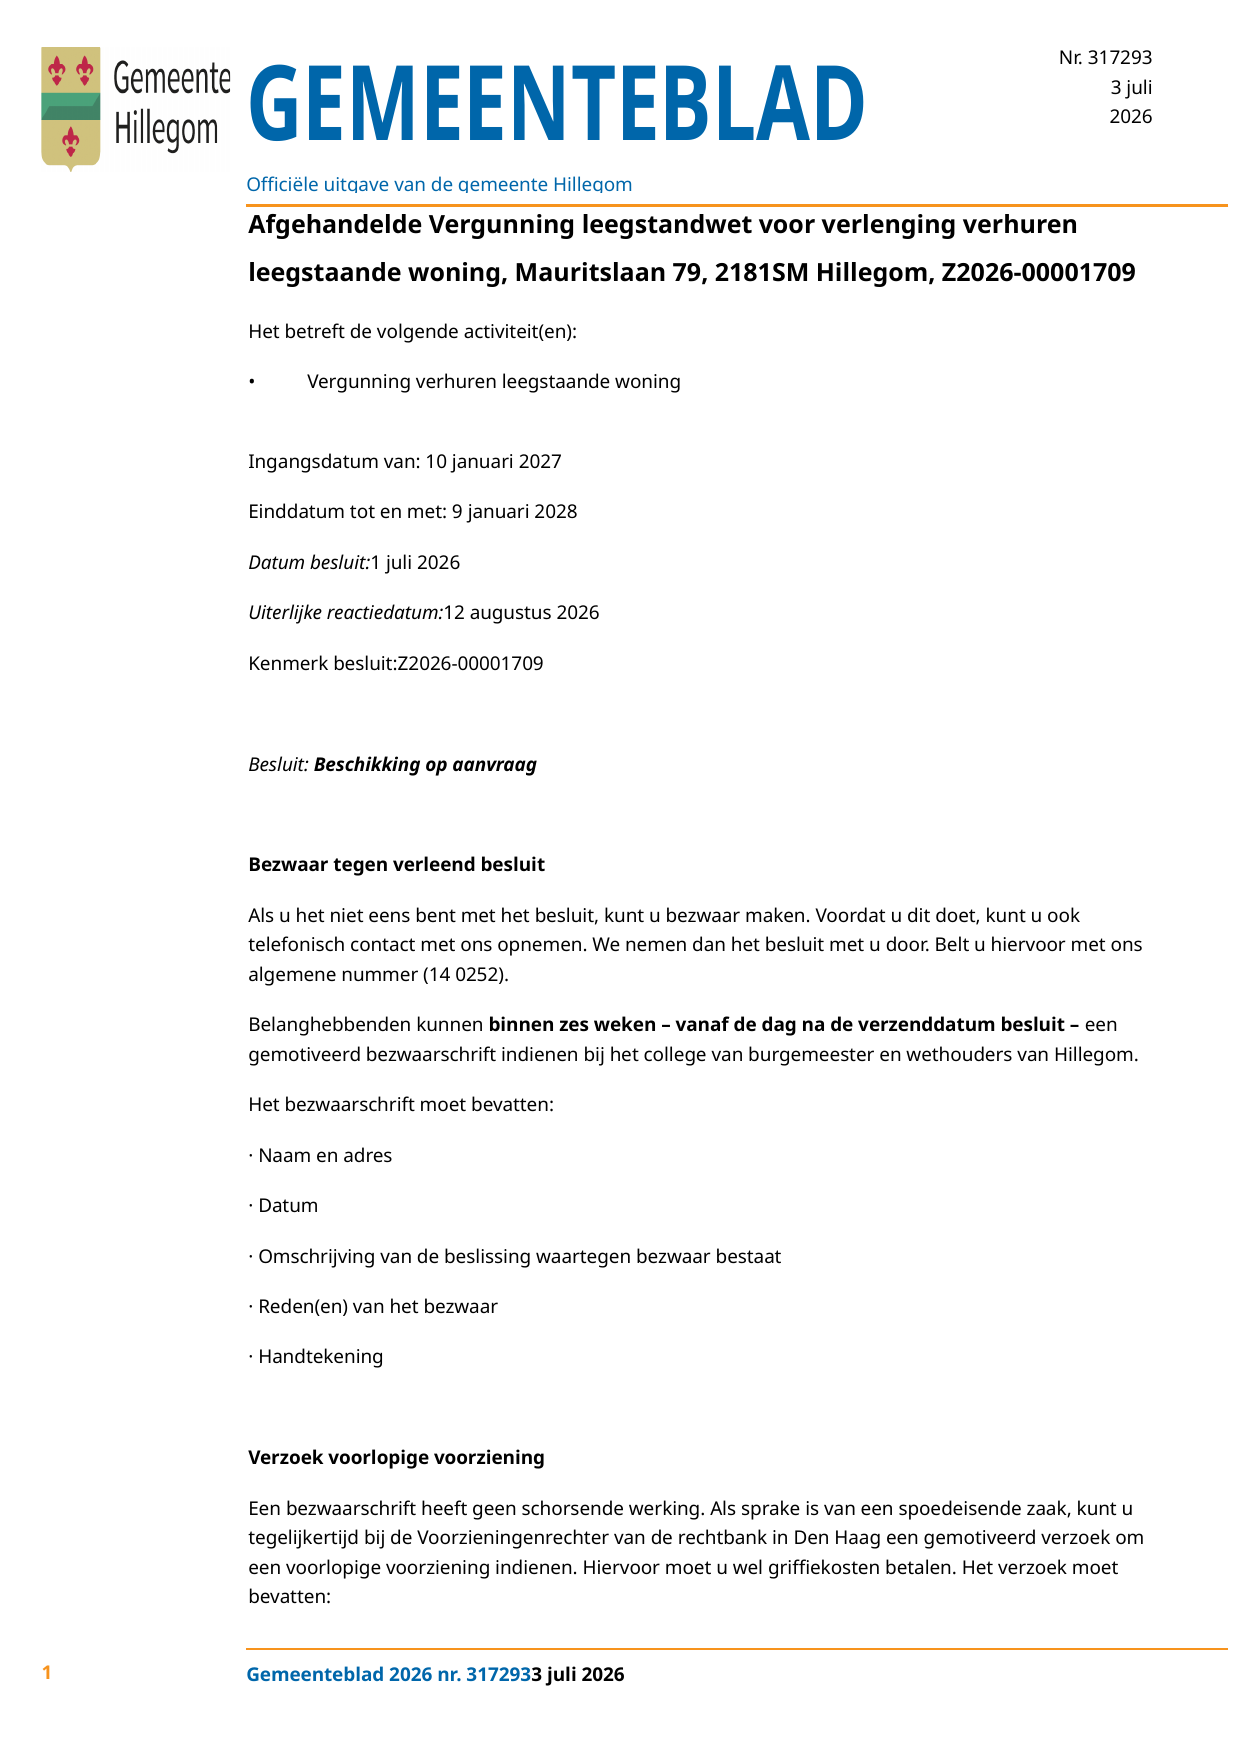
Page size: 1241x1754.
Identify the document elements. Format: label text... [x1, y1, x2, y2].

text Ingangsdatum van: 10 januari 2027 [248, 448, 1152, 474]
text · Datum [248, 1192, 1152, 1218]
text Besluit: Beschikking op aanvraag [248, 751, 1152, 777]
text · Naam en adres [248, 1142, 1152, 1168]
text Een bezwaarschrift heeft geen schorsende werking. Als sprake is van een spoedeisende zaak, kunt u tegelijkertijd bij de Voorzieningenrechter van de rechtbank in Den Haag een gemotiveerd verzoek om een voorlopige voorziening indienen. Hiervoor moet u wel griffiekosten betalen. Het verzoek moet bevatten: [248, 1495, 1152, 1609]
text Kenmerk besluit:Z2026-00001709 [248, 650, 1152, 676]
text Verzoek voorlopige voorziening [248, 1444, 1152, 1470]
text Het betreft de volgende activiteit(en): [248, 318, 1152, 344]
text Als u het niet eens bent met het besluit, kunt u bezwaar maken. Voordat u dit doet, kunt u ook telefonisch contact met ons opnemen. We nemen dan het besluit met u door. Belt u hiervoor met ons algemene nummer (14 0252). [248, 902, 1152, 987]
text Bezwaar tegen verleend besluit [248, 852, 1152, 877]
text Einddatum tot en met: 9 januari 2028 [248, 499, 1152, 524]
text Datum besluit:1 juli 2026 [248, 549, 1152, 575]
text · Omschrijving van de beslissing waartegen bezwaar bestaat [248, 1243, 1152, 1269]
text Afgehandelde Vergunning leegstandwet voor verlenging verhuren leegstaande woning, Mauritslaan 79, 2181SM Hillegom, Z2026-00001709 [248, 207, 1152, 288]
list Vergunning verhuren leegstaande woning [248, 368, 1152, 394]
text · Reden(en) van het bezwaar [248, 1293, 1152, 1319]
text Uiterlijke reactiedatum:12 augustus 2026 [248, 599, 1152, 625]
text Belanghebbenden kunnen binnen zes weken – vanaf de dag na de verzenddatum besluit – een gemotiveerd bezwaarschrift indienen bij het college van burgemeester en wethouders van Hillegom. [248, 1012, 1152, 1067]
picture [41, 47, 231, 172]
text Het bezwaarschrift moet bevatten: [248, 1092, 1152, 1117]
text · Handtekening [248, 1344, 1152, 1369]
